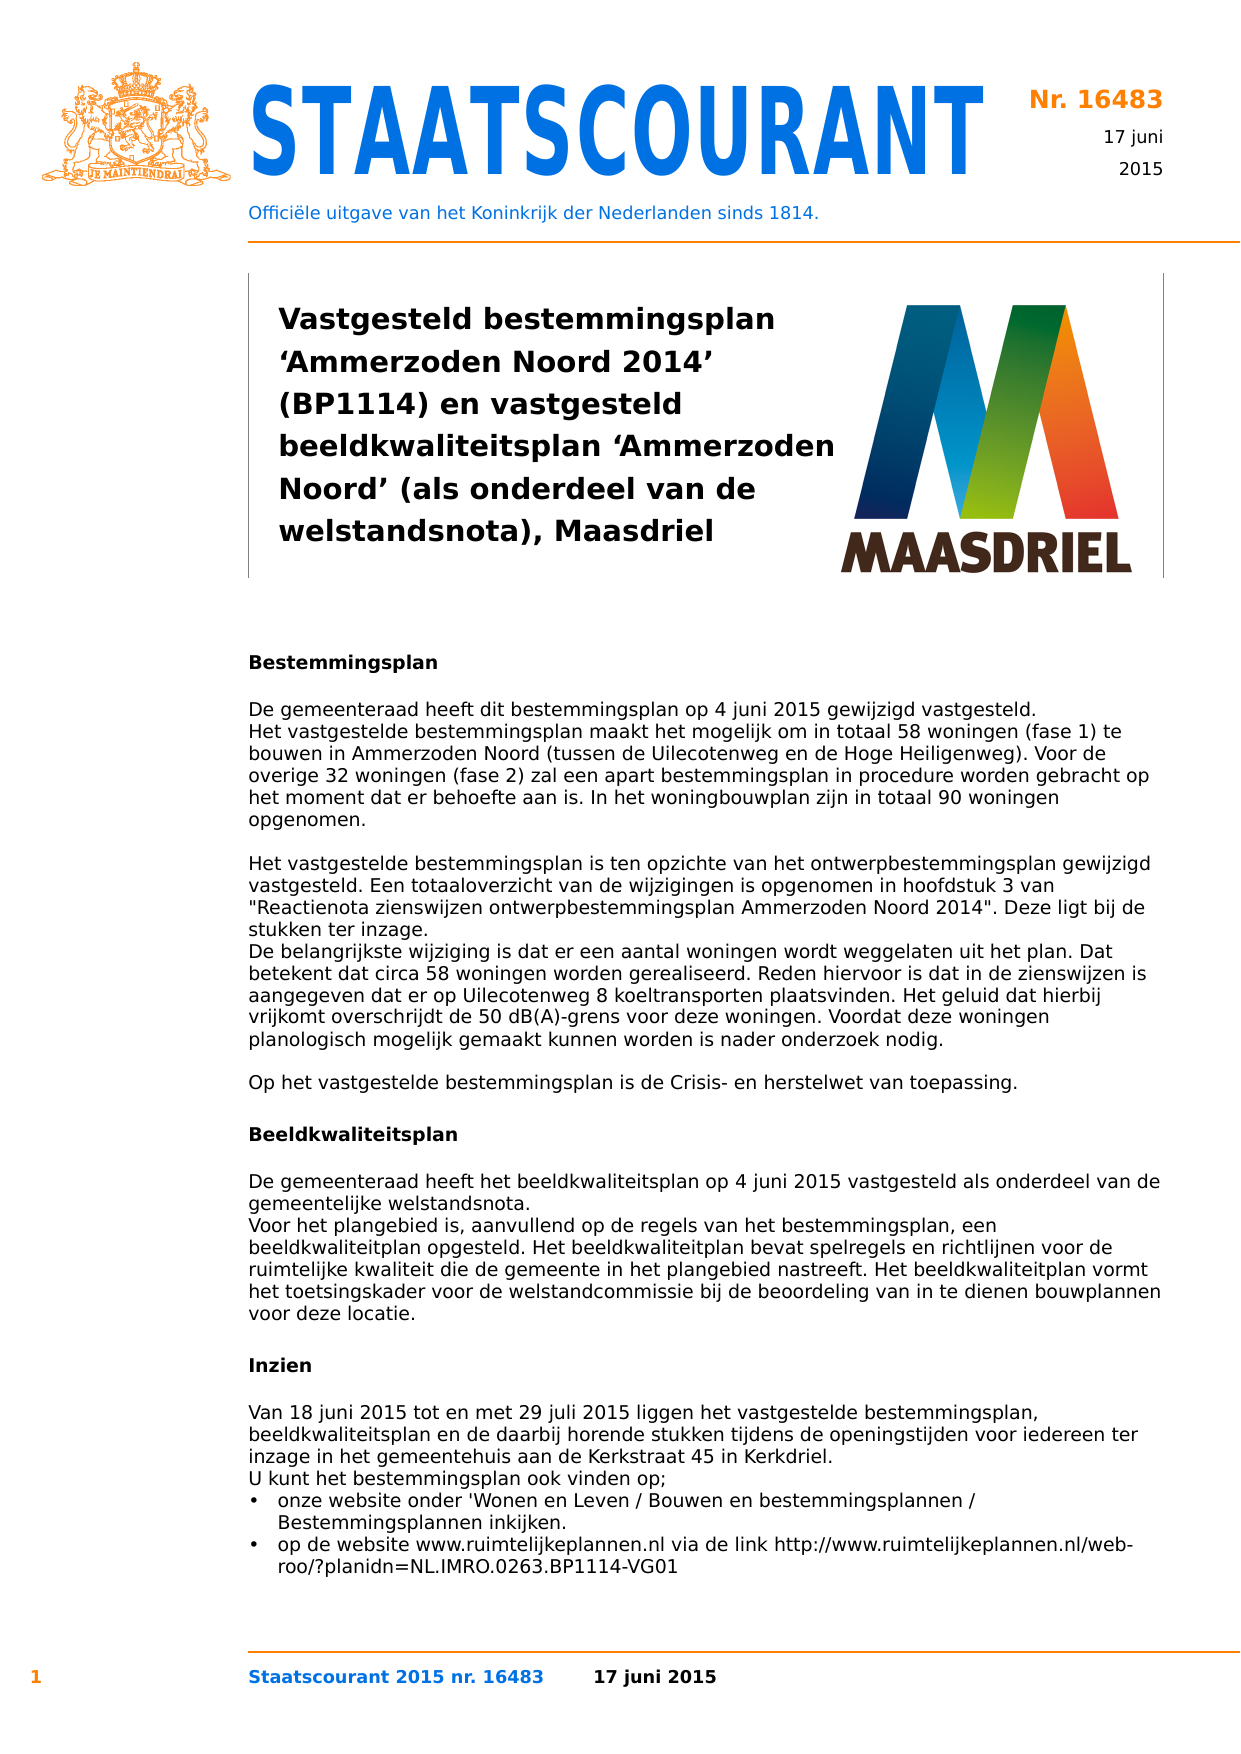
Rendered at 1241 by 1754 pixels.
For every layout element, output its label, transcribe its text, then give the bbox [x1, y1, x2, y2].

text De gemeenteraad heeft dit bestemmingsplan op 4 juni 2015 gewijzigd vastgesteld. [248, 699, 1163, 721]
text Het vastgestelde bestemmingsplan maakt het mogelijk om in totaal 58 woningen (fase 1) te bouwen in Ammerzoden Noord (tussen de Uilecotenweg en de Hoge Heiligenweg). Voor de overige 32 woningen (fase 2) zal een apart bestemmingsplan in procedure worden gebracht op het moment dat er behoefte aan is. In het woningbouwplan zijn in totaal 90 woningen opgenomen. [248, 721, 1163, 831]
text • op de website www.ruimtelijkeplannen.nl via de link http://www.ruimtelijkeplannen.nl/web-roo/?planidn=NL.IMRO.0263.BP1114-VG01 [248, 1534, 1163, 1578]
table_header STAATSCOURANT [248, 62, 998, 203]
picture [41, 62, 231, 186]
table_header Nr. 16483 [998, 62, 1240, 121]
text • onze website onder 'Wonen en Leven / Bouwen en bestemmingsplannen / Bestemmingsplannen inkijken. [248, 1490, 1163, 1534]
text U kunt het bestemmingsplan ook vinden op; [248, 1468, 1163, 1490]
picture [838, 302, 1134, 575]
table_cell Officiële uitgave van het Koninkrijk der Nederlanden sinds 1814. [248, 203, 1240, 241]
table_header [25, 62, 248, 241]
text Van 18 juni 2015 tot en met 29 juli 2015 liggen het vastgestelde bestemmingsplan, beeldkwaliteitsplan en de daarbij horende stukken tijdens de openingstijden voor iedereen ter inzage in het gemeentehuis aan de Kerkstraat 45 in Kerkdriel. [248, 1402, 1163, 1468]
text De belangrijkste wijziging is dat er een aantal woningen wordt weggelaten uit het plan. Dat betekent dat circa 58 woningen worden gerealiseerd. Reden hiervoor is dat in de zienswijzen is aangegeven dat er op Uilecotenweg 8 koeltransporten plaatsvinden. Het geluid dat hierbij vrijkomt overschrijdt de 50 dB(A)-grens voor deze woningen. Voordat deze woningen planologisch mogelijk gemaakt kunnen worden is nader onderzoek nodig. [248, 941, 1163, 1050]
subtitle Inzien [248, 1355, 1163, 1377]
table_cell 2015 [998, 153, 1240, 203]
text Op het vastgestelde bestemmingsplan is de Crisis- en herstelwet van toepassing. [248, 1072, 1163, 1094]
text De gemeenteraad heeft het beeldkwaliteitsplan op 4 juni 2015 vastgesteld als onderdeel van de gemeentelijke welstandsnota. [248, 1171, 1163, 1215]
subtitle Vastgesteld bestemmingsplan ‘Ammerzoden Noord 2014’ (BP1114) en vastgesteld beeldkwaliteitsplan ‘Ammerzoden Noord’ (als onderdeel van de welstandsnota), Maasdriel [249, 273, 1163, 578]
text Voor het plangebied is, aanvullend op de regels van het bestemmingsplan, een beeldkwaliteitplan opgesteld. Het beeldkwaliteitplan bevat spelregels en richtlijnen voor de ruimtelijke kwaliteit die de gemeente in het plangebied nastreeft. Het beeldkwaliteitplan vormt het toetsingskader voor de welstandcommissie bij de beoordeling van in te dienen bouwplannen voor deze locatie. [248, 1215, 1163, 1325]
table_cell 17 juni [998, 121, 1240, 153]
text Het vastgestelde bestemmingsplan is ten opzichte van het ontwerpbestemmingsplan gewijzigd vastgesteld. Een totaaloverzicht van de wijzigingen is opgenomen in hoofdstuk 3 van "Reactienota zienswijzen ontwerpbestemmingsplan Ammerzoden Noord 2014". Deze ligt bij de stukken ter inzage. [248, 853, 1163, 941]
subtitle Bestemmingsplan [248, 652, 1163, 674]
subtitle Beeldkwaliteitsplan [248, 1124, 1163, 1146]
